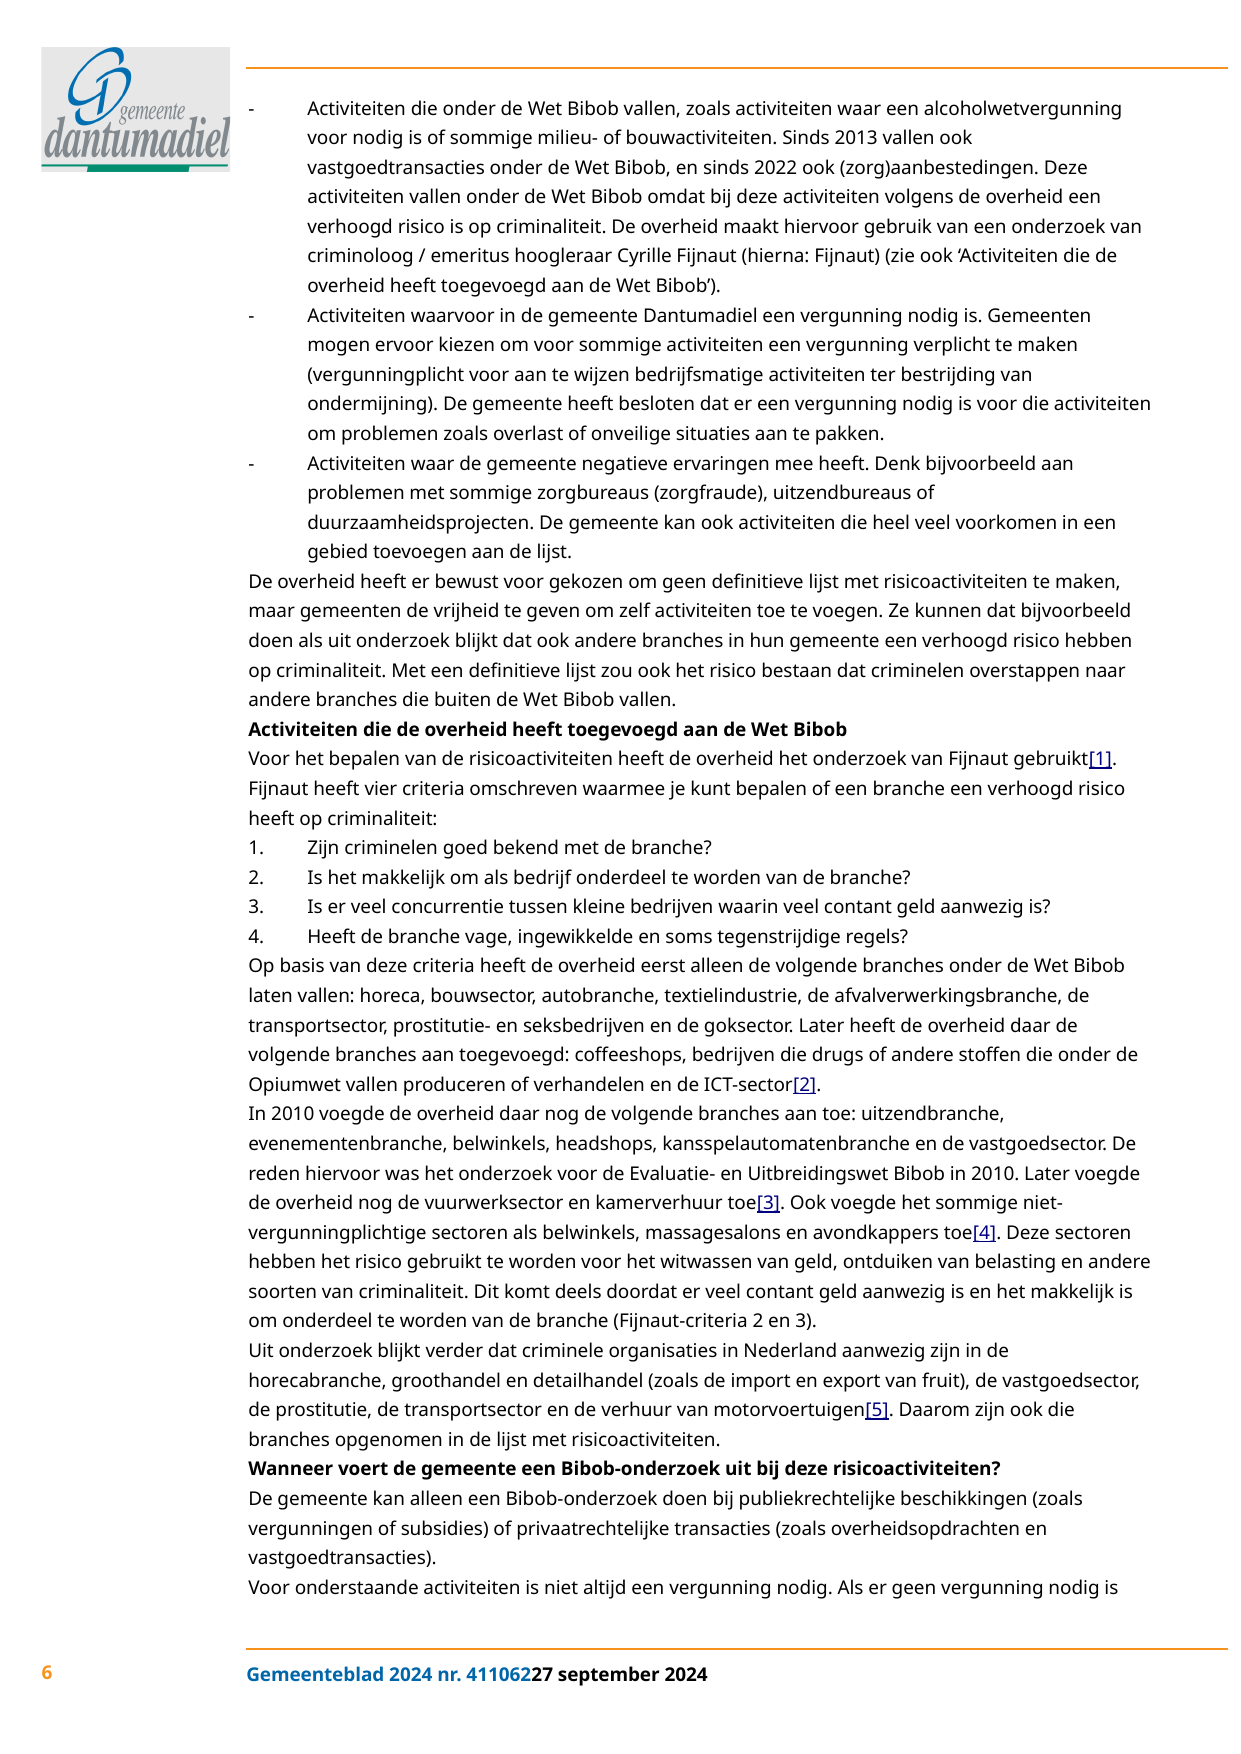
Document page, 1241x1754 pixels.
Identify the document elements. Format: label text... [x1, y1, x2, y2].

text Wanneer voert de gemeente een Bibob-onderzoek uit bij deze risicoactiviteiten? [248, 1456, 1152, 1481]
text Voor onderstaande activiteiten is niet altijd een vergunning nodig. Als er geen vergunning nodig is [248, 1574, 1152, 1600]
list Activiteiten die onder de Wet Bibob vallen, zoals activiteiten waar een alcoholwetvergunning voor nodig is of sommige milieu- of bouwactiviteiten. Sinds 2013 vallen ook vastgoedtransacties onder de Wet Bibob, en sinds 2022 ook (zorg)aanbestedingen. Deze activiteiten vallen onder de Wet Bibob omdat bij deze activiteiten volgens de overheid een verhoogd risico is op criminaliteit. De overheid maakt hiervoor gebruik van een onderzoek van criminoloog / emeritus hoogleraar Cyrille Fijnaut (hierna: Fijnaut) (zie ook ‘Activiteiten die de overheid heeft toegevoegd aan de Wet Bibob’). [248, 95, 1152, 298]
text Voor het bepalen van de risicoactiviteiten heeft de overheid het onderzoek van Fijnaut gebruikt[1]. Fijnaut heeft vier criteria omschreven waarmee je kunt bepalen of een branche een verhoogd risico heeft op criminaliteit: [248, 746, 1152, 831]
text Uit onderzoek blijkt verder dat criminele organisaties in Nederland aanwezig zijn in de horecabranche, groothandel en detailhandel (zoals de import en export van fruit), de vastgoedsector, de prostitutie, de transportsector en de verhuur van motorvoertuigen[5]. Daarom zijn ook die branches opgenomen in de lijst met risicoactiviteiten. [248, 1337, 1152, 1452]
text De overheid heeft er bewust voor gekozen om geen definitieve lijst met risicoactiviteiten te maken, maar gemeenten de vrijheid te geven om zelf activiteiten toe te voegen. Ze kunnen dat bijvoorbeeld doen als uit onderzoek blijkt dat ook andere branches in hun gemeente een verhoogd risico hebben op criminaliteit. Met een definitieve lijst zou ook het risico bestaan dat criminelen overstappen naar andere branches die buiten de Wet Bibob vallen. [248, 568, 1152, 712]
text Op basis van deze criteria heeft de overheid eerst alleen de volgende branches onder de Wet Bibob laten vallen: horeca, bouwsector, autobranche, textielindustrie, de afvalverwerkingsbranche, de transportsector, prostitutie- en seksbedrijven en de goksector. Later heeft de overheid daar de volgende branches aan toegevoegd: coffeeshops, bedrijven die drugs of andere stoffen die onder de Opiumwet vallen produceren of verhandelen en de ICT-sector[2]. [248, 953, 1152, 1097]
list Is er veel concurrentie tussen kleine bedrijven waarin veel contant geld aanwezig is? [248, 893, 1152, 919]
list Is het makkelijk om als bedrijf onderdeel te worden van de branche? [248, 864, 1152, 890]
list Activiteiten waar de gemeente negatieve ervaringen mee heeft. Denk bijvoorbeeld aan problemen met sommige zorgbureaus (zorgfraude), uitzendbureaus of duurzaamheidsprojecten. De gemeente kan ook activiteiten die heel veel voorkomen in een gebied toevoegen aan de lijst. [248, 450, 1152, 564]
picture [41, 47, 231, 172]
list Activiteiten waarvoor in de gemeente Dantumadiel een vergunning nodig is. Gemeenten mogen ervoor kiezen om voor sommige activiteiten een vergunning verplicht te maken (vergunningplicht voor aan te wijzen bedrijfsmatige activiteiten ter bestrijding van ondermijning). De gemeente heeft besloten dat er een vergunning nodig is voor die activiteiten om problemen zoals overlast of onveilige situaties aan te pakken. [248, 302, 1152, 446]
text De gemeente kan alleen een Bibob-onderzoek doen bij publiekrechtelijke beschikkingen (zoals vergunningen of subsidies) of privaatrechtelijke transacties (zoals overheidsopdrachten en vastgoedtransacties). [248, 1485, 1152, 1570]
list Heeft de branche vage, ingewikkelde en soms tegenstrijdige regels? [248, 923, 1152, 949]
text Activiteiten die de overheid heeft toegevoegd aan de Wet Bibob [248, 716, 1152, 742]
list Zijn criminelen goed bekend met de branche? [248, 834, 1152, 860]
text In 2010 voegde de overheid daar nog de volgende branches aan toe: uitzendbranche, evenementenbranche, belwinkels, headshops, kansspelautomatenbranche en de vastgoedsector. De reden hiervoor was het onderzoek voor de Evaluatie- en Uitbreidingswet Bibob in 2010. Later voegde de overheid nog de vuurwerksector en kamerverhuur toe[3]. Ook voegde het sommige niet-vergunningplichtige sectoren als belwinkels, massagesalons en avondkappers toe[4]. Deze sectoren hebben het risico gebruikt te worden voor het witwassen van geld, ontduiken van belasting en andere soorten van criminaliteit. Dit komt deels doordat er veel contant geld aanwezig is en het makkelijk is om onderdeel te worden van de branche (Fijnaut-criteria 2 en 3). [248, 1101, 1152, 1333]
